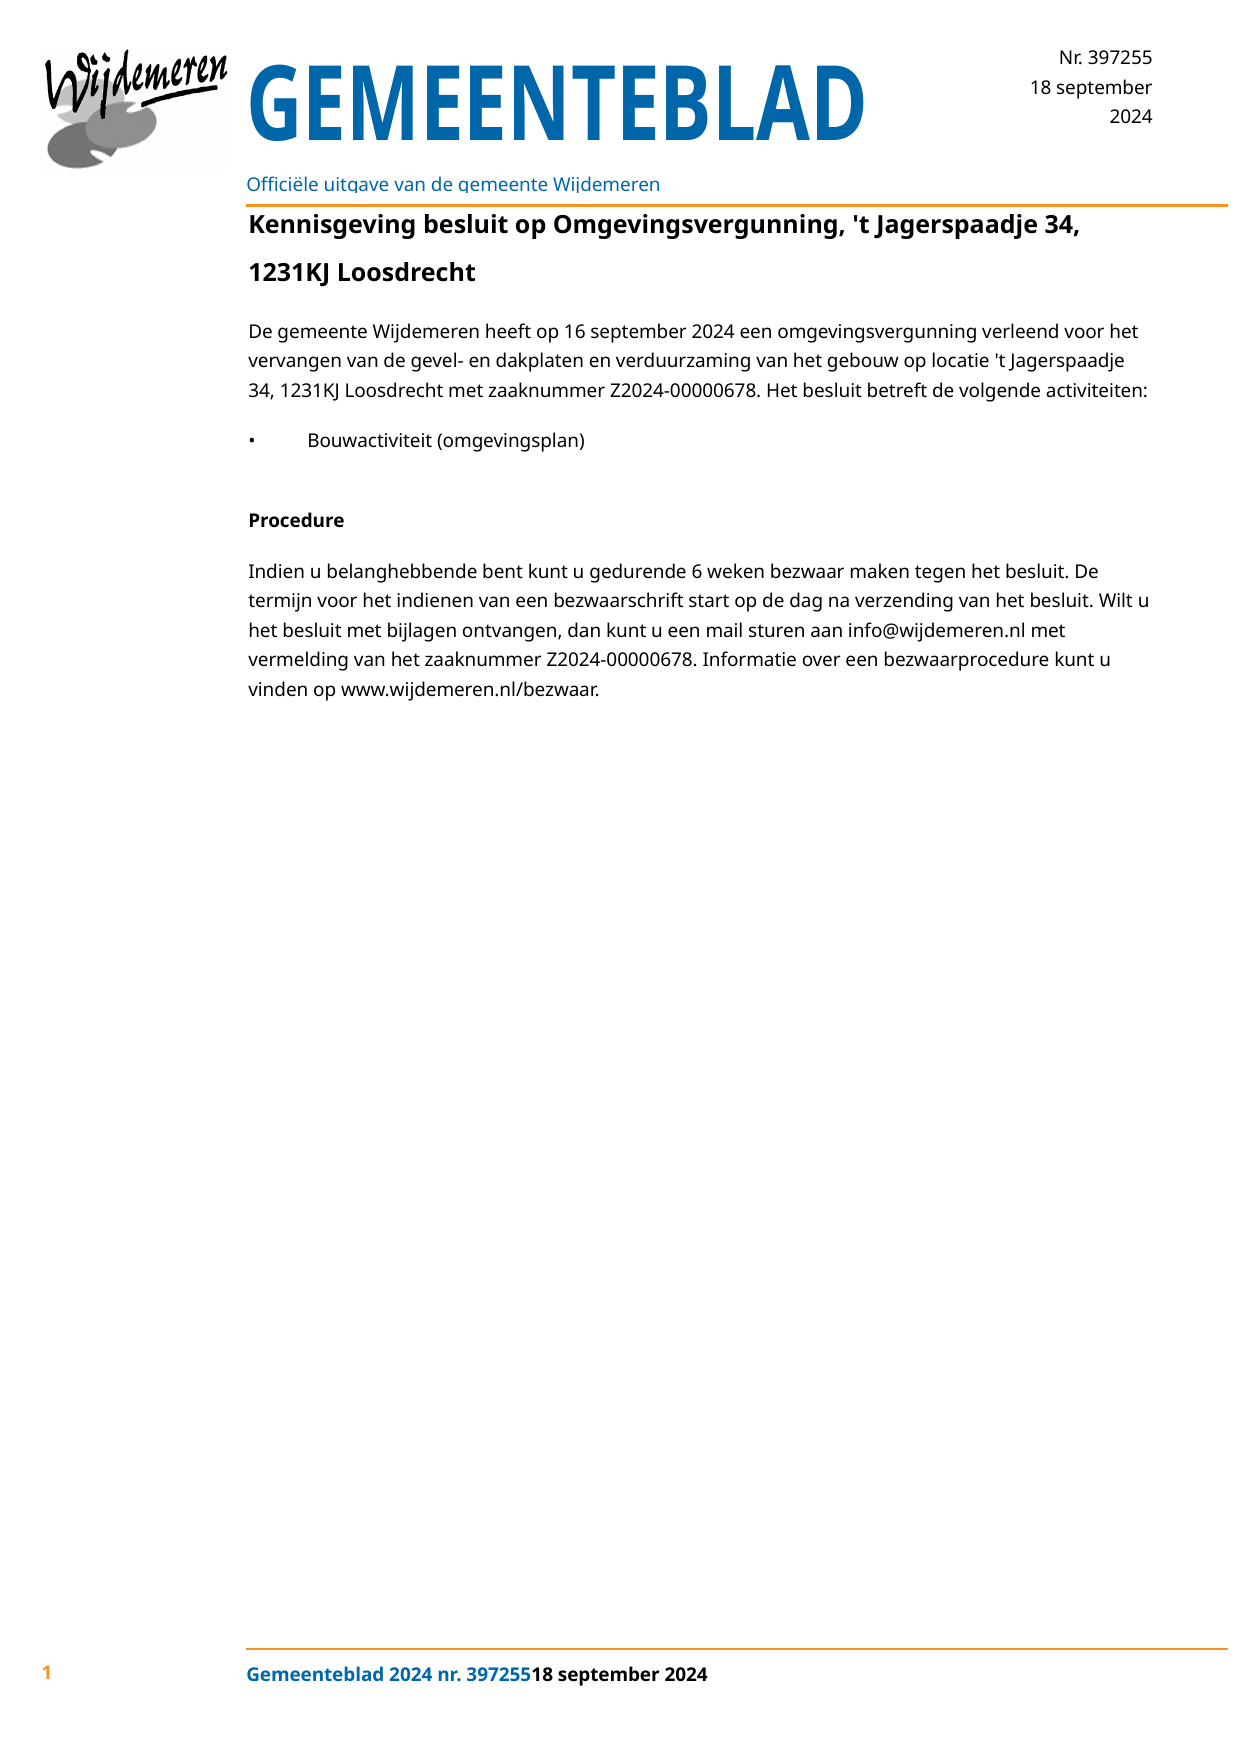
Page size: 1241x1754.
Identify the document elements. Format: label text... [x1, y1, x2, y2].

text De gemeente Wijdemeren heeft op 16 september 2024 een omgevingsvergunning verleend voor het vervangen van de gevel- en dakplaten en verduurzaming van het gebouw op locatie 't Jagerspaadje 34, 1231KJ Loosdrecht met zaaknummer Z2024-00000678. Het besluit betreft de volgende activiteiten: [248, 318, 1152, 403]
picture [41, 47, 231, 172]
text Procedure [248, 507, 1152, 533]
text Indien u belanghebbende bent kunt u gedurende 6 weken bezwaar maken tegen het besluit. De termijn voor het indienen van een bezwaarschrift start op de dag na verzending van het besluit. Wilt u het besluit met bijlagen ontvangen, dan kunt u een mail sturen aan info@wijdemeren.nl met vermelding van het zaaknummer Z2024-00000678. Informatie over een bezwaarprocedure kunt u vinden op www.wijdemeren.nl/bezwaar. [248, 558, 1152, 702]
list Bouwactiviteit (omgevingsplan) [248, 427, 1152, 453]
text Kennisgeving besluit op Omgevingsvergunning, 't Jagerspaadje 34, 1231KJ Loosdrecht [248, 207, 1152, 288]
